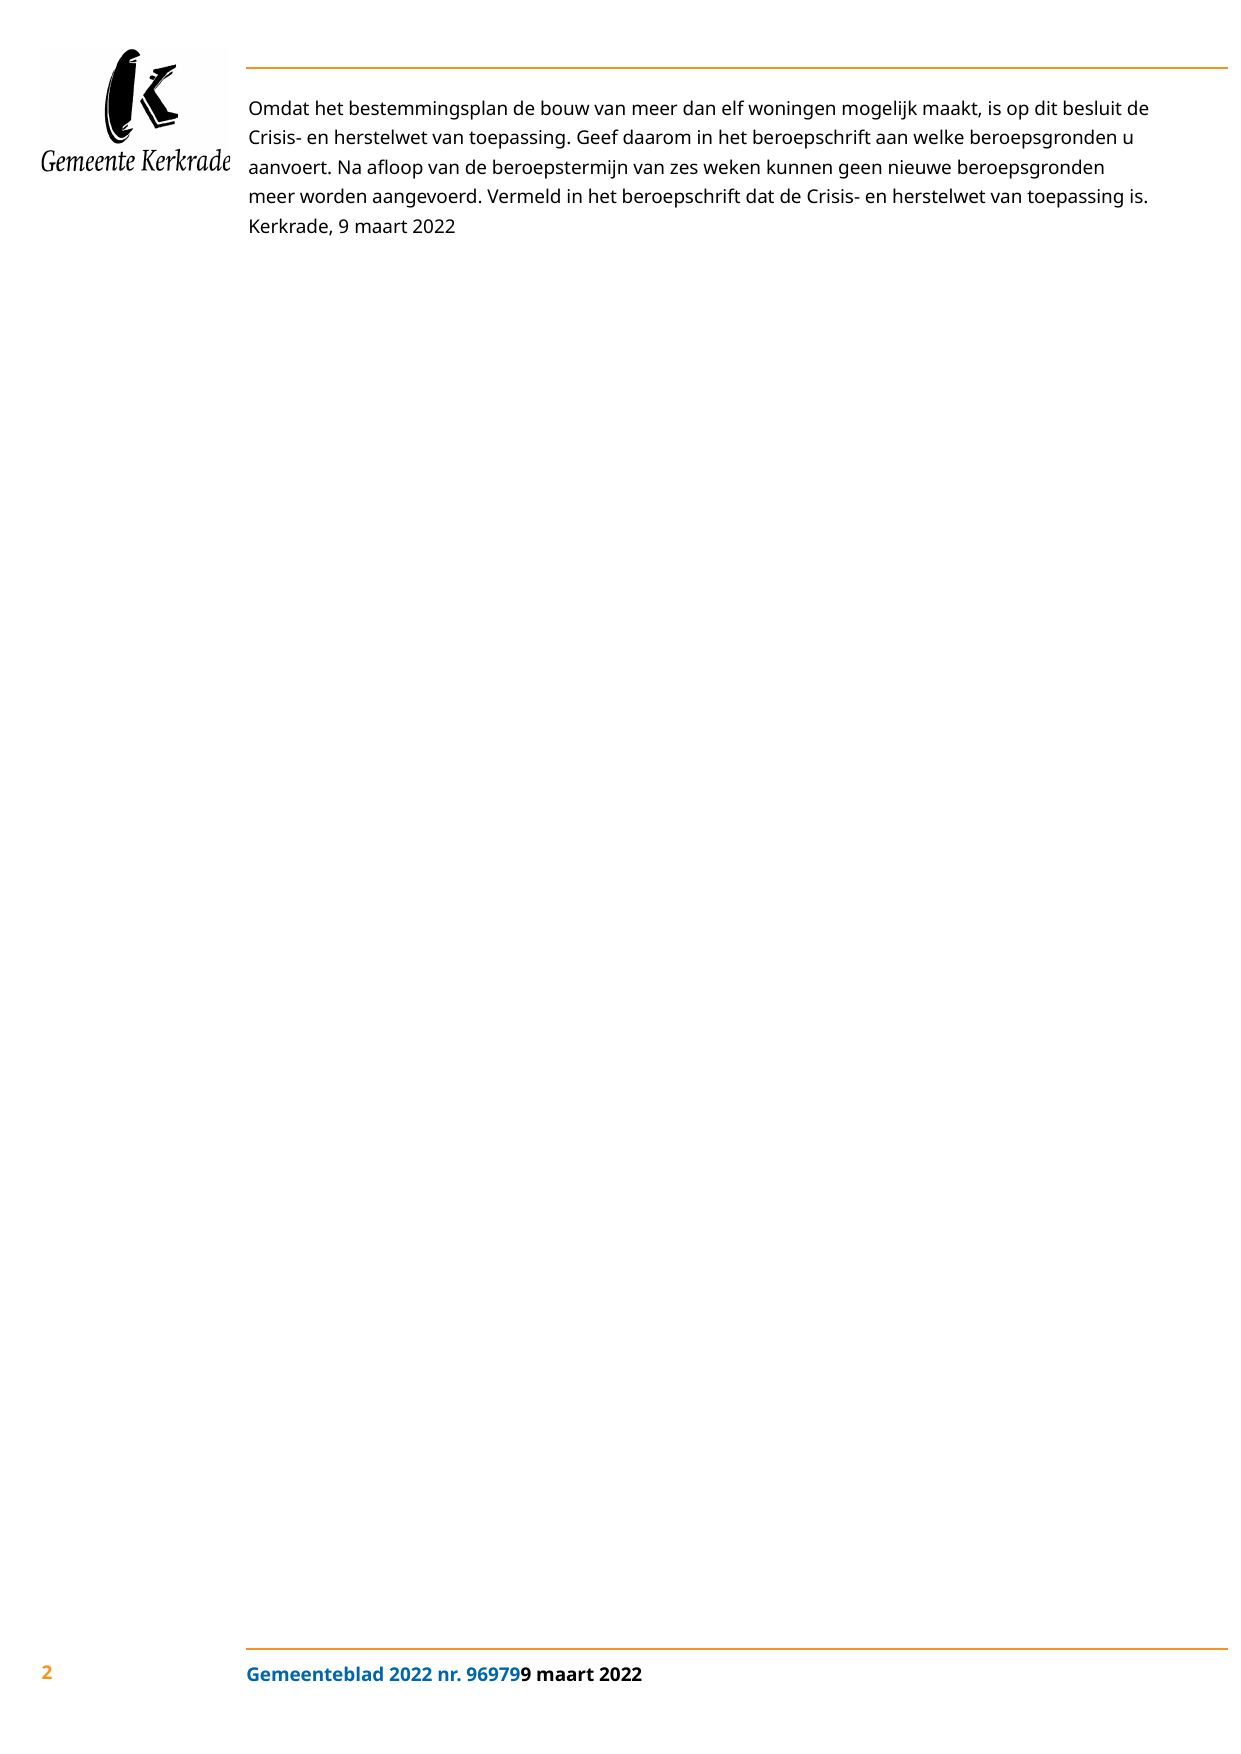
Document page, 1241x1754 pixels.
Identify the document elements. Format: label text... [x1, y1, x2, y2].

text Omdat het bestemmingsplan de bouw van meer dan elf woningen mogelijk maakt, is op dit besluit de Crisis- en herstelwet van toepassing. Geef daarom in het beroepschrift aan welke beroepsgronden u aanvoert. Na afloop van de beroepstermijn van zes weken kunnen geen nieuwe beroepsgronden meer worden aangevoerd. Vermeld in het beroepschrift dat de Crisis- en herstelwet van toepassing is. [248, 95, 1152, 209]
picture [41, 47, 231, 172]
text Kerkrade, 9 maart 2022 [248, 213, 1152, 239]
